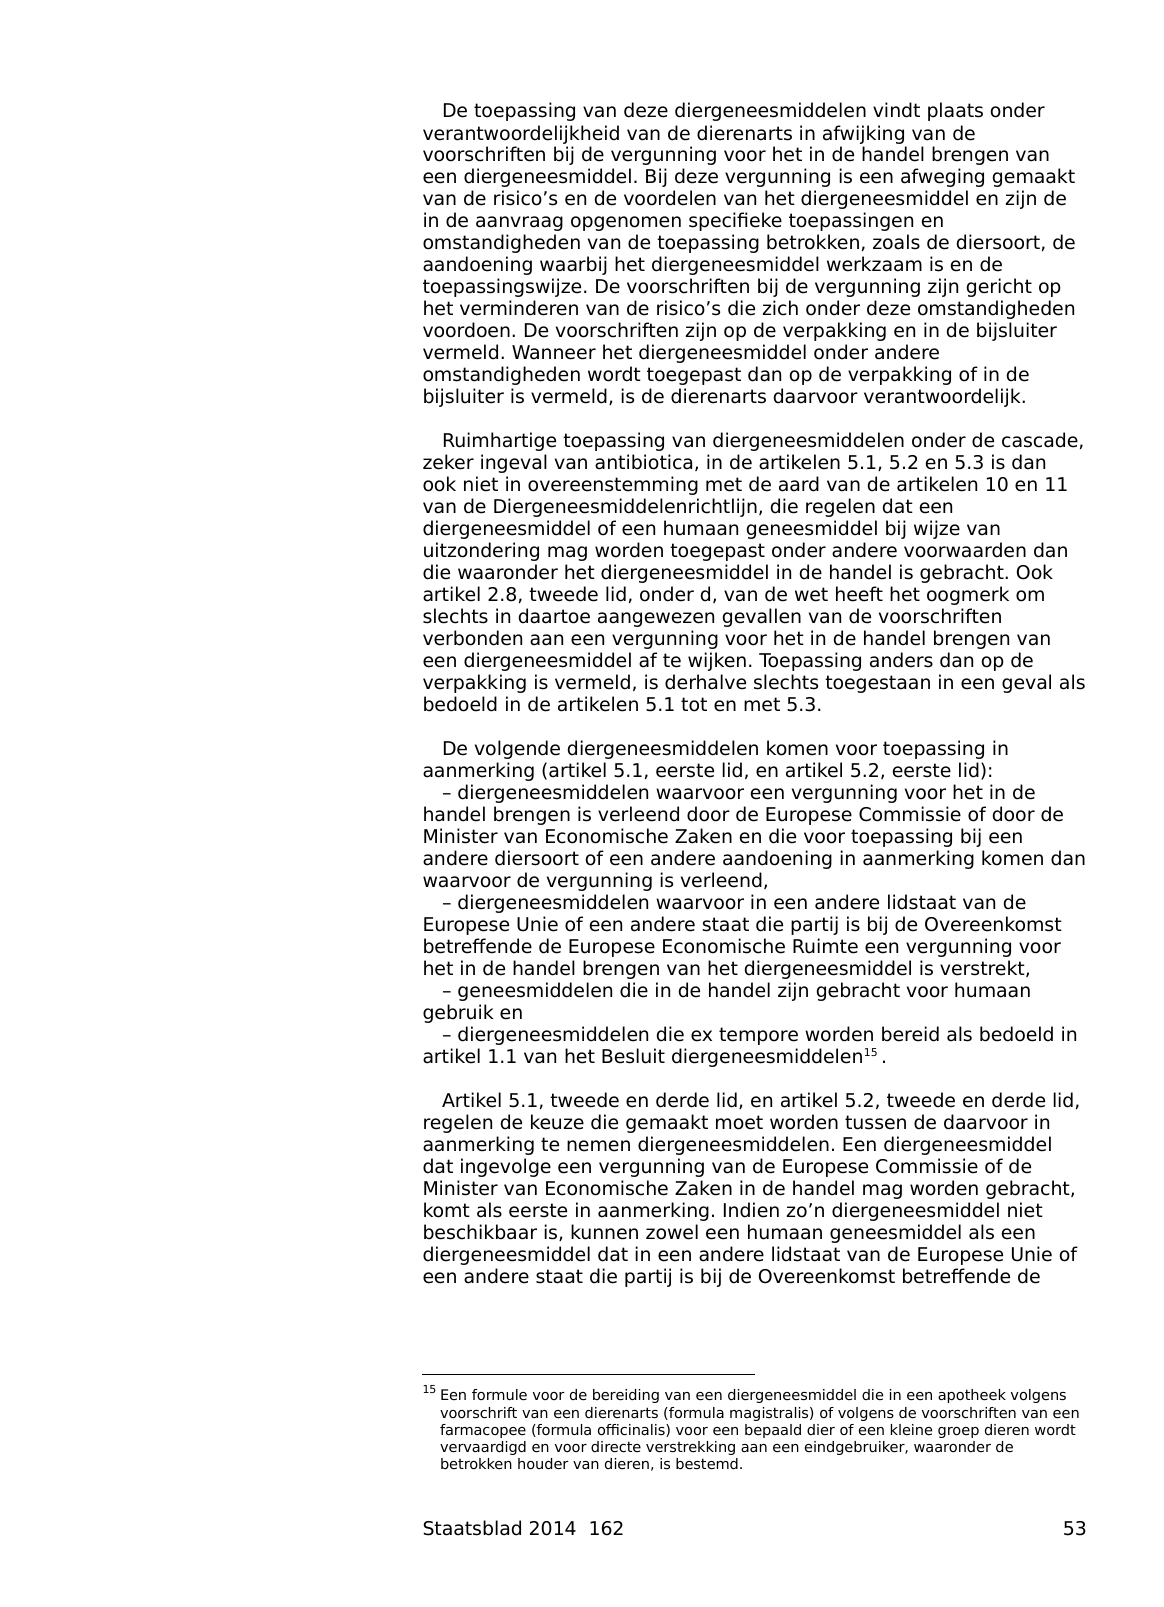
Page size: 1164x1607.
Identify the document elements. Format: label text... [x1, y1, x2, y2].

text Artikel 5.1, tweede en derde lid, en artikel 5.2, tweede en derde lid, regelen de keuze die gemaakt moet worden tussen de daarvoor in aanmerking te nemen diergeneesmiddelen. Een diergeneesmiddel dat ingevolge een vergunning van de Europese Commissie of de Minister van Economische Zaken in de handel mag worden gebracht, komt als eerste in aanmerking. Indien zo’n diergeneesmiddel niet beschikbaar is, kunnen zowel een humaan geneesmiddel als een diergeneesmiddel dat in een andere lidstaat van de Europese Unie of een andere staat die partij is bij de Overeenkomst betreffende de [422, 1090, 1087, 1288]
text De volgende diergeneesmiddelen komen voor toepassing in aanmerking (artikel 5.1, eerste lid, en artikel 5.2, eerste lid): [422, 738, 1087, 782]
text – diergeneesmiddelen die ex tempore worden bereid als bedoeld in artikel 1.1 van het Besluit diergeneesmiddelen. [422, 1024, 1087, 1068]
text – geneesmiddelen die in de handel zijn gebracht voor humaan gebruik en [422, 980, 1087, 1024]
text De toepassing van deze diergeneesmiddelen vindt plaats onder verantwoordelijkheid van de dierenarts in afwijking van de voorschriften bij de vergunning voor het in de handel brengen van een diergeneesmiddel. Bij deze vergunning is een afweging gemaakt van de risico’s en de voordelen van het diergeneesmiddel en zijn de in de aanvraag opgenomen specifieke toepassingen en omstandigheden van de toepassing betrokken, zoals de diersoort, de aandoening waarbij het diergeneesmiddel werkzaam is en de toepassingswijze. De voorschriften bij de vergunning zijn gericht op het verminderen van de risico’s die zich onder deze omstandigheden voordoen. De voorschriften zijn op de verpakking en in de bijsluiter vermeld. Wanneer het diergeneesmiddel onder andere omstandigheden wordt toegepast dan op de verpakking of in de bijsluiter is vermeld, is de dierenarts daarvoor verantwoordelijk. [422, 100, 1087, 408]
text Een formule voor de bereiding van een diergeneesmiddel die in een apotheek volgens voorschrift van een dierenarts (formula magistralis) of volgens de voorschriften van een farmacopee (formula officinalis) voor een bepaald dier of een kleine groep dieren wordt vervaardigd en voor directe verstrekking aan een eindgebruiker, waaronder de betrokken houder van dieren, is bestemd. [422, 1383, 1087, 1473]
text – diergeneesmiddelen waarvoor in een andere lidstaat van de Europese Unie of een andere staat die partij is bij de Overeenkomst betreffende de Europese Economische Ruimte een vergunning voor het in de handel brengen van het diergeneesmiddel is verstrekt, [422, 892, 1087, 980]
text Ruimhartige toepassing van diergeneesmiddelen onder de cascade, zeker ingeval van antibiotica, in de artikelen 5.1, 5.2 en 5.3 is dan ook niet in overeenstemming met de aard van de artikelen 10 en 11 van de Diergeneesmiddelenrichtlijn, die regelen dat een diergeneesmiddel of een humaan geneesmiddel bij wijze van uitzondering mag worden toegepast onder andere voorwaarden dan die waaronder het diergeneesmiddel in de handel is gebracht. Ook artikel 2.8, tweede lid, onder d, van de wet heeft het oogmerk om slechts in daartoe aangewezen gevallen van de voorschriften verbonden aan een vergunning voor het in de handel brengen van een diergeneesmiddel af te wijken. Toepassing anders dan op de verpakking is vermeld, is derhalve slechts toegestaan in een geval als bedoeld in de artikelen 5.1 tot en met 5.3. [422, 430, 1087, 716]
text – diergeneesmiddelen waarvoor een vergunning voor het in de handel brengen is verleend door de Europese Commissie of door de Minister van Economische Zaken en die voor toepassing bij een andere diersoort of een andere aandoening in aanmerking komen dan waarvoor de vergunning is verleend, [422, 782, 1087, 892]
